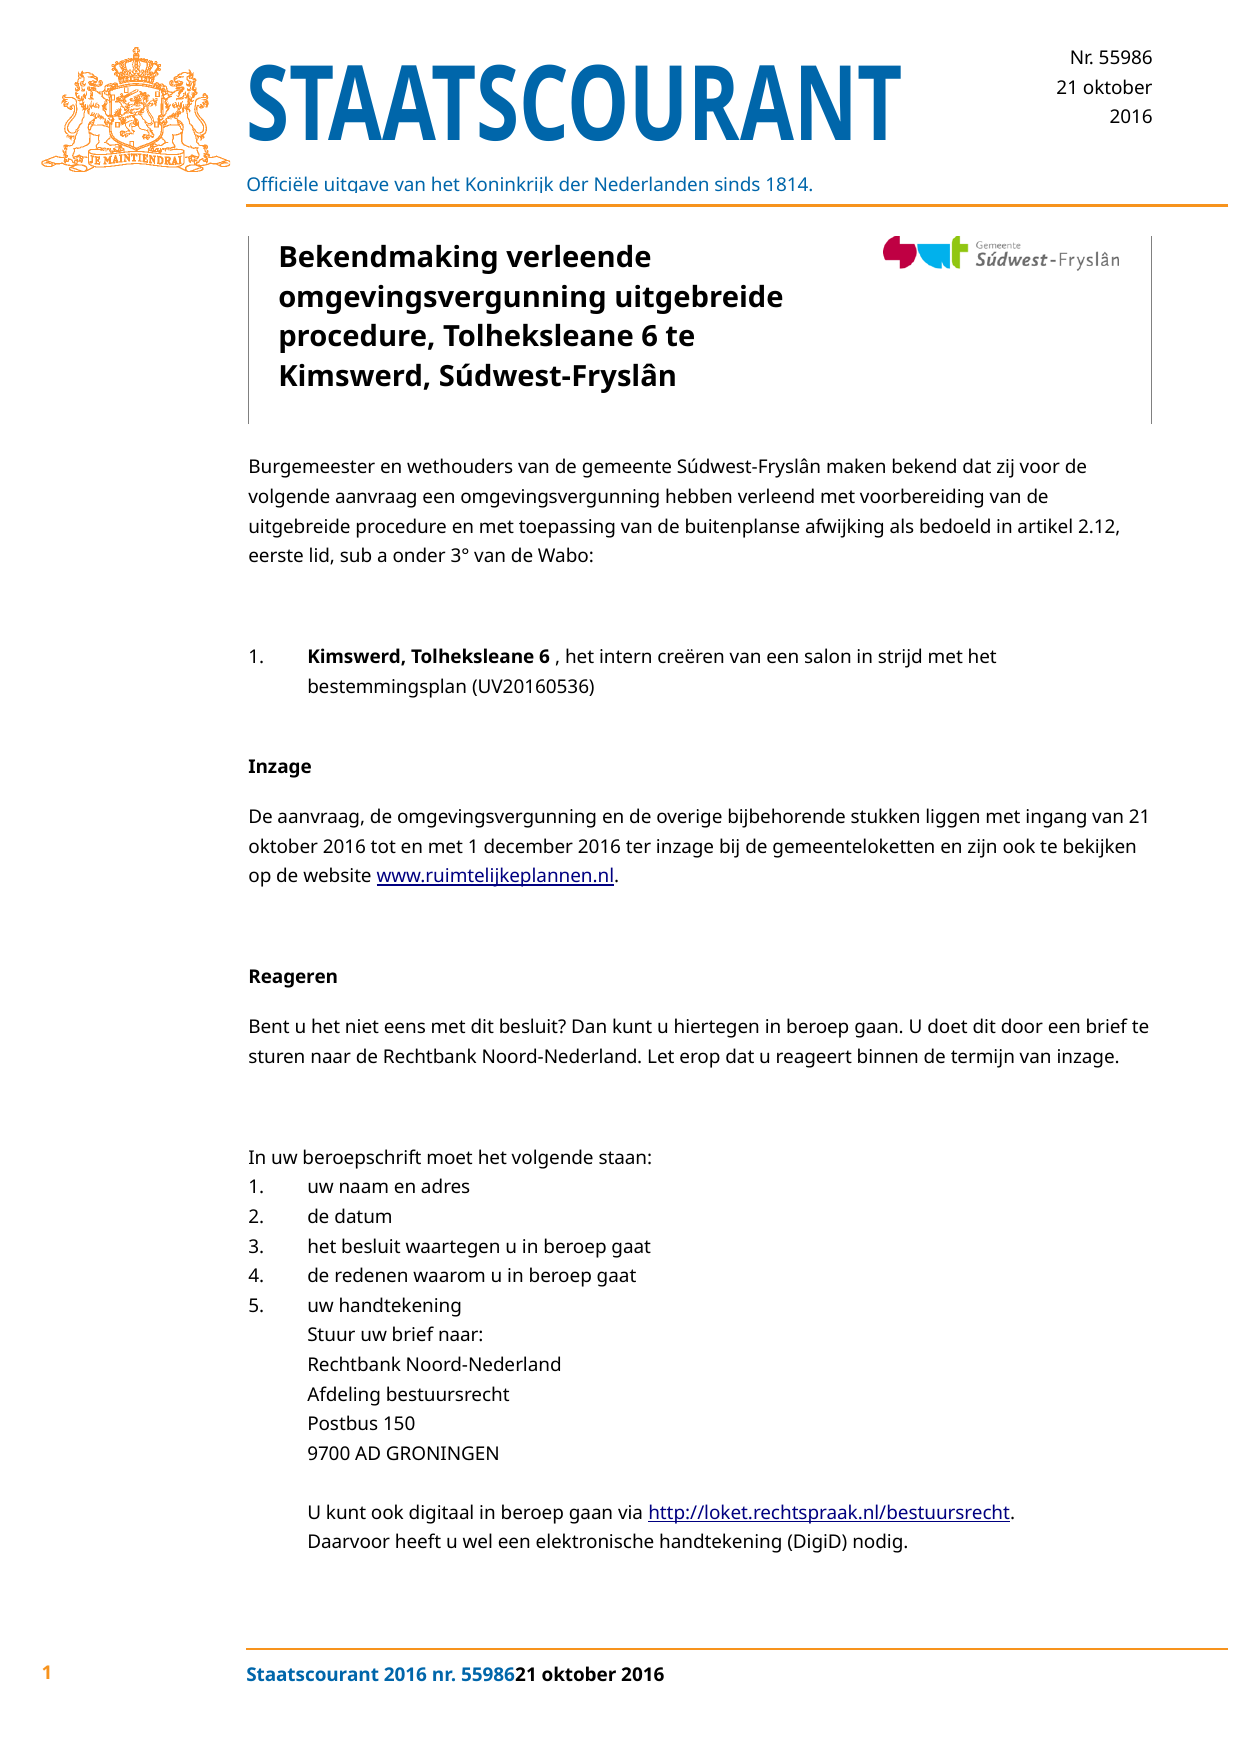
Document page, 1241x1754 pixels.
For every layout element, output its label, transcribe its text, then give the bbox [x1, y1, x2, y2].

list uw handtekening [248, 1292, 1152, 1318]
list Rechtbank Noord-Nederland [248, 1351, 1152, 1377]
text In uw beroepschrift moet het volgende staan: [248, 1144, 1152, 1170]
list Afdeling bestuursrecht [248, 1381, 1152, 1406]
picture [882, 236, 1119, 272]
list Stuur uw brief naar: [248, 1322, 1152, 1347]
table_header [850, 236, 1151, 424]
list het besluit waartegen u in beroep gaat [248, 1233, 1152, 1258]
list Daarvoor heeft u wel een elektronische handtekening (DigiD) nodig. [248, 1529, 1152, 1554]
text Bent u het niet eens met dit besluit? Dan kunt u hiertegen in beroep gaan. U doet dit door een brief te sturen naar de Rechtbank Noord-Nederland. Let erop dat u reageert binnen de termijn van inzage. [248, 1014, 1152, 1069]
text De aanvraag, de omgevingsvergunning en de overige bijbehorende stukken liggen met ingang van 21 oktober 2016 tot en met 1 december 2016 ter inzage bij de gemeenteloketten en zijn ook te bekijken op de website www.ruimtelijkeplannen.nl. [248, 803, 1152, 888]
list de datum [248, 1203, 1152, 1229]
picture [41, 47, 231, 172]
list uw naam en adres [248, 1174, 1152, 1199]
list Kimswerd, Tolheksleane 6 , het intern creëren van een salon in strijd met het bestemmingsplan (UV20160536) [248, 643, 1152, 698]
text Burgemeester en wethouders van de gemeente Súdwest-Fryslân maken bekend dat zij voor de volgende aanvraag een omgevingsvergunning hebben verleend met voorbereiding van de uitgebreide procedure en met toepassing van de buitenplanse afwijking als bedoeld in artikel 2.12, eerste lid, sub a onder 3° van de Wabo: [248, 454, 1152, 568]
list Postbus 150 [248, 1410, 1152, 1436]
text Reageren [248, 963, 1152, 989]
list 9700 AD GRONINGEN [248, 1440, 1152, 1466]
table_header Bekendmaking verleende omgevingsvergunning uitgebreide procedure, Tolheksleane 6 te Kimswerd, Súdwest-Fryslân [249, 236, 850, 424]
text Inzage [248, 753, 1152, 778]
list de redenen waarom u in beroep gaat [248, 1262, 1152, 1288]
list U kunt ook digitaal in beroep gaan via http://loket.rechtspraak.nl/bestuursrecht. [248, 1499, 1152, 1525]
